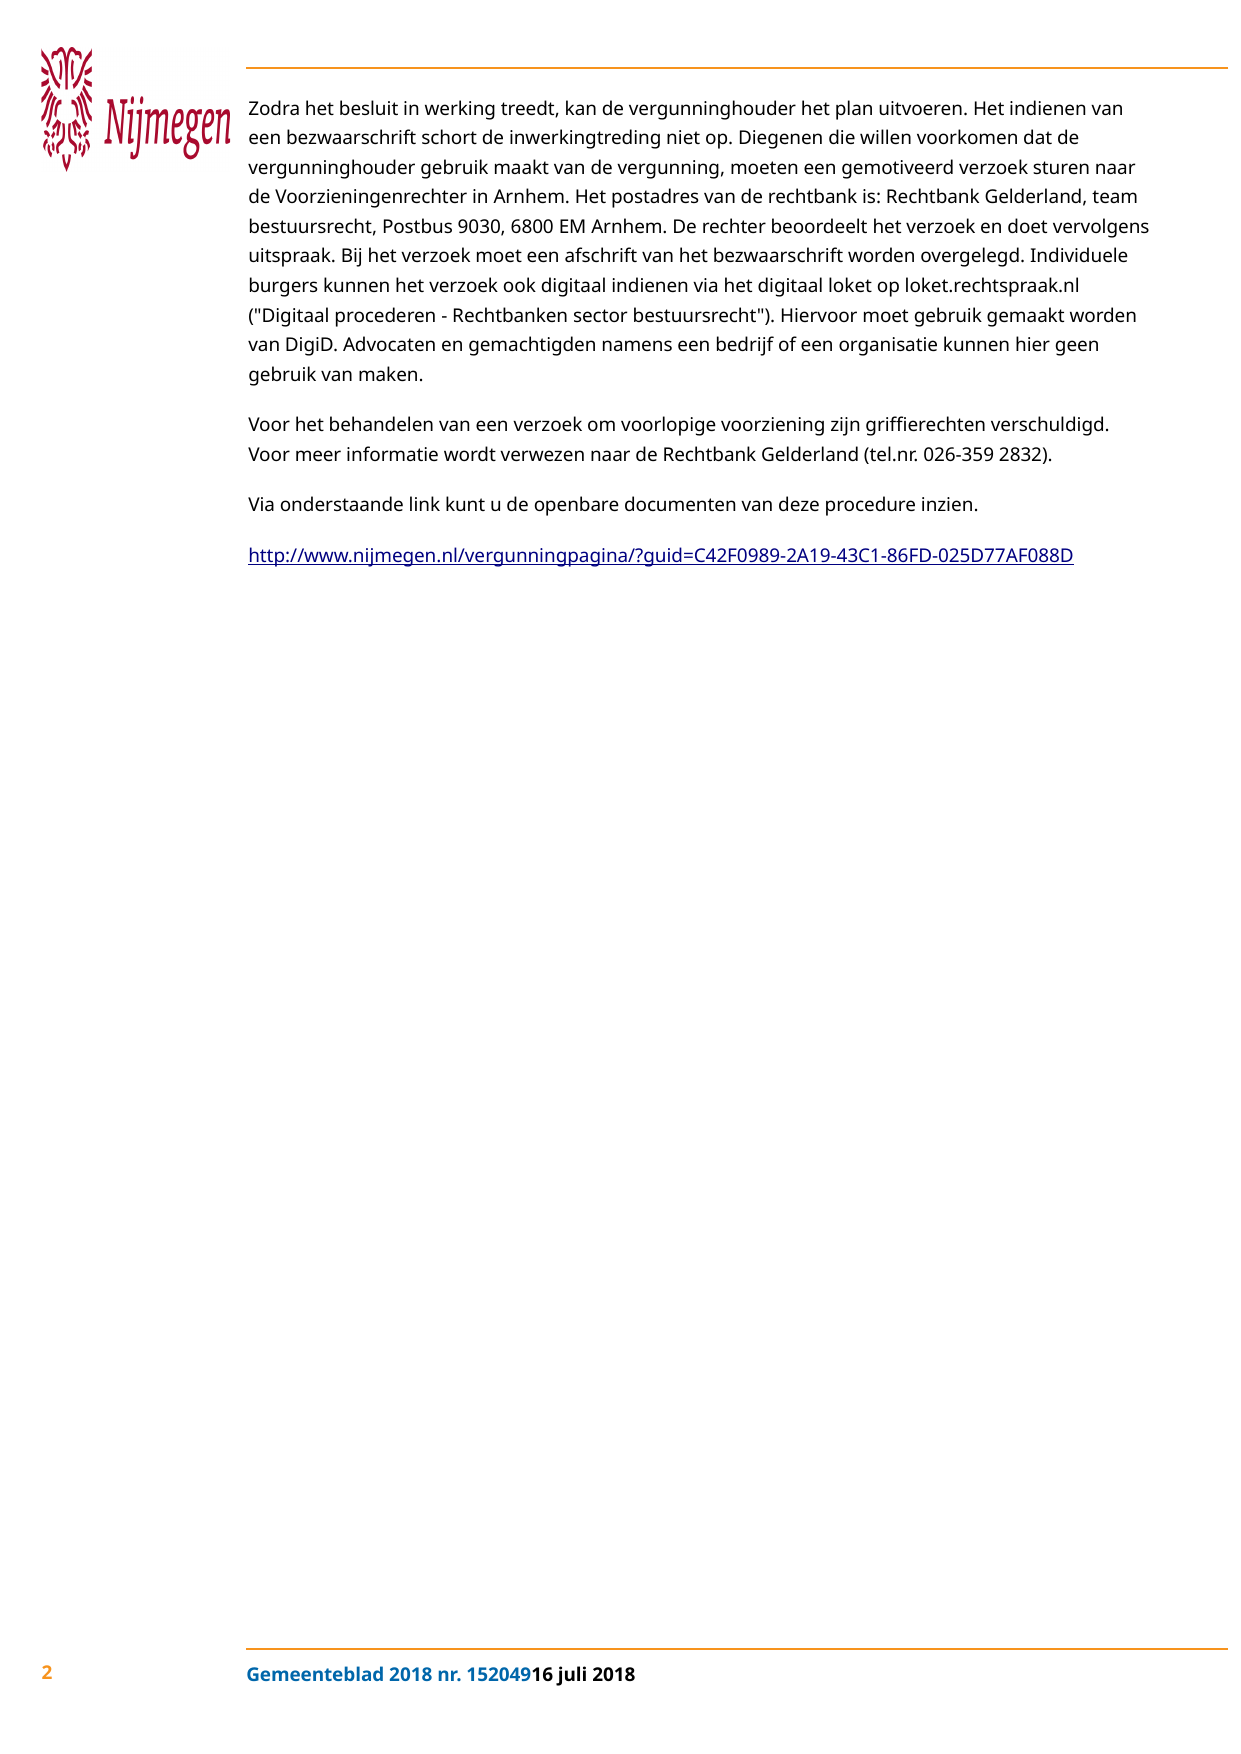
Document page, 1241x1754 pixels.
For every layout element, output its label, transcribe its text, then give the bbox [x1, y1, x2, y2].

text Zodra het besluit in werking treedt, kan de vergunninghouder het plan uitvoeren. Het indienen van een bezwaarschrift schort de inwerkingtreding niet op. Diegenen die willen voorkomen dat de vergunninghouder gebruik maakt van de vergunning, moeten een gemotiveerd verzoek sturen naar de Voorzieningenrechter in Arnhem. Het postadres van de rechtbank is: Rechtbank Gelderland, team bestuursrecht, Postbus 9030, 6800 EM Arnhem. De rechter beoordeelt het verzoek en doet vervolgens uitspraak. Bij het verzoek moet een afschrift van het bezwaarschrift worden overgelegd. Individuele burgers kunnen het verzoek ook digitaal indienen via het digitaal loket op loket.rechtspraak.nl ("Digitaal procederen - Rechtbanken sector bestuursrecht"). Hiervoor moet gebruik gemaakt worden van DigiD. Advocaten en gemachtigden namens een bedrijf of een organisatie kunnen hier geen gebruik van maken. [248, 95, 1152, 387]
text Voor het behandelen van een verzoek om voorlopige voorziening zijn griffierechten verschuldigd. Voor meer informatie wordt verwezen naar de Rechtbank Gelderland (tel.nr. 026-359 2832). [248, 411, 1152, 467]
text Via onderstaande link kunt u de openbare documenten van deze procedure inzien. [248, 491, 1152, 517]
picture [41, 47, 231, 172]
text http://www.nijmegen.nl/vergunningpagina/?guid=C42F0989-2A19-43C1-86FD-025D77AF088D [248, 542, 1152, 568]
